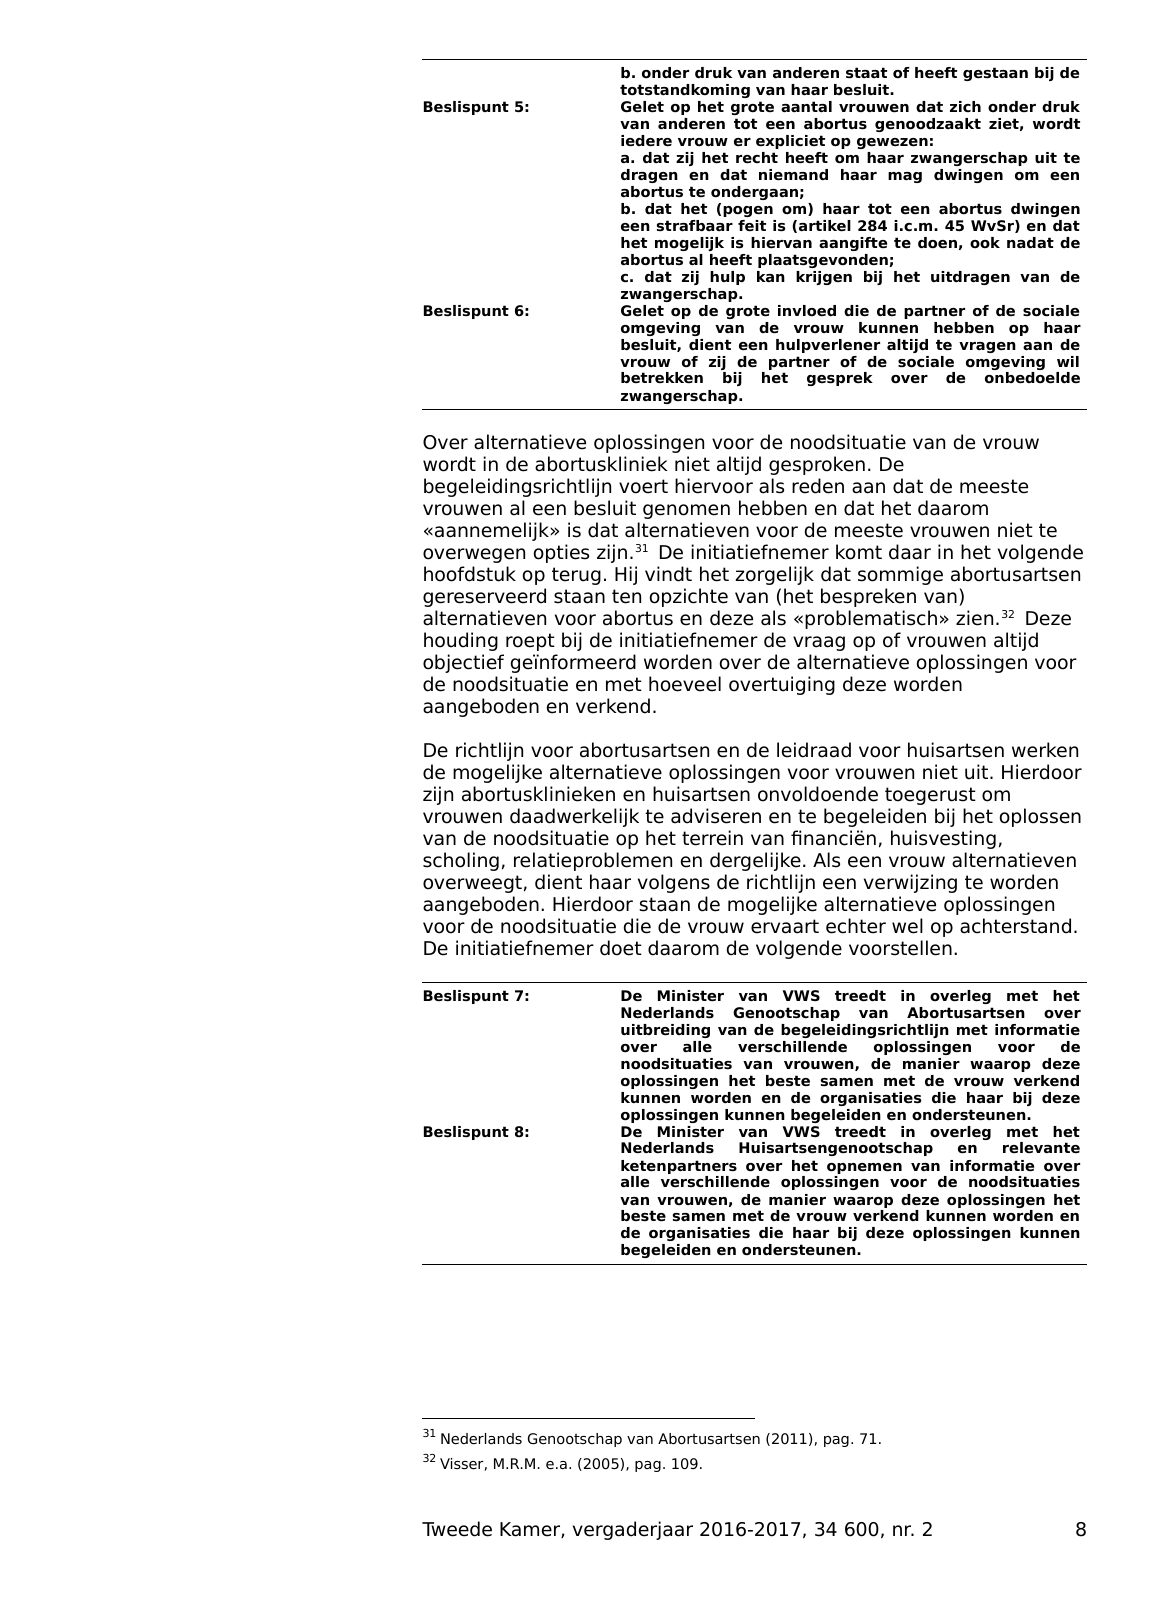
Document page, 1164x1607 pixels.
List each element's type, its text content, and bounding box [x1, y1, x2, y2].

table_cell Gelet op het grote aantal vrouwen dat zich onder druk van anderen tot een abortus genoodzaakt ziet, wordt iedere vrouw er expliciet op gewezen: a. dat zij het recht heeft om haar zwangerschap uit te dragen en dat niemand haar mag dwingen om een abortus te ondergaan; b. dat het (pogen om) haar tot een abortus dwingen een strafbaar feit is (artikel 284 i.c.m. 45 WvSr) en dat het mogelijk is hiervan aangifte te doen, ook nadat de abortus al heeft plaatsgevonden; c. dat zij hulp kan krijgen bij het uitdragen van de zwangerschap. [614, 99, 1087, 302]
table_header [422, 60, 614, 99]
text Nederlands Genootschap van Abortusartsen (2011), pag. 71. [422, 1427, 1087, 1449]
table_cell Gelet op de grote invloed die de partner of de sociale omgeving van de vrouw kunnen hebben op haar besluit, dient een hulpverlener altijd te vragen aan de vrouw of zij de partner of de sociale omgeving wil betrekken bij het gesprek over de onbedoelde zwangerschap. [614, 303, 1087, 409]
table_header De Minister van VWS treedt in overleg met het Nederlands Genootschap van Abortusartsen over uitbreiding van de begeleidingsrichtlijn met informatie over alle verschillende oplossingen voor de noodsituaties van vrouwen, de manier waarop deze oplossingen het beste samen met de vrouw verkend kunnen worden en de organisaties die haar bij deze oplossingen kunnen begeleiden en ondersteunen. [614, 983, 1087, 1123]
table_header b. onder druk van anderen staat of heeft gestaan bij de totstandkoming van haar besluit. [614, 60, 1087, 99]
table_cell De Minister van VWS treedt in overleg met het Nederlands Huisartsengenootschap en relevante ketenpartners over het opnemen van informatie over alle verschillende oplossingen voor de noodsituaties van vrouwen, de manier waarop deze oplossingen het beste samen met de vrouw verkend kunnen worden en de organisaties die haar bij deze oplossingen kunnen begeleiden en ondersteunen. [614, 1124, 1087, 1264]
text Visser, M.R.M. e.a. (2005), pag. 109. [422, 1452, 1087, 1474]
table_cell Beslispunt 8: [422, 1124, 614, 1264]
table_cell Beslispunt 6: [422, 303, 614, 409]
text De richtlijn voor abortusartsen en de leidraad voor huisartsen werken de mogelijke alternatieve oplossingen voor vrouwen niet uit. Hierdoor zijn abortusklinieken en huisartsen onvoldoende toegerust om vrouwen daadwerkelijk te adviseren en te begeleiden bij het oplossen van de noodsituatie op het terrein van financiën, huisvesting, scholing, relatieproblemen en dergelijke. Als een vrouw alternatieven overweegt, dient haar volgens de richtlijn een verwijzing te worden aangeboden. Hierdoor staan de mogelijke alternatieve oplossingen voor de noodsituatie die de vrouw ervaart echter wel op achterstand. De initiatiefnemer doet daarom de volgende voorstellen. [422, 740, 1087, 960]
table_cell Beslispunt 5: [422, 99, 614, 302]
text Over alternatieve oplossingen voor de noodsituatie van de vrouw wordt in de abortuskliniek niet altijd gesproken. De begeleidingsrichtlijn voert hiervoor als reden aan dat de meeste vrouwen al een besluit genomen hebben en dat het daarom «aannemelijk» is dat alternatieven voor de meeste vrouwen niet te overwegen opties zijn. De initiatiefnemer komt daar in het volgende hoofdstuk op terug. Hij vindt het zorgelijk dat sommige abortusartsen gereserveerd staan ten opzichte van (het bespreken van) alternatieven voor abortus en deze als «problematisch» zien. Deze houding roept bij de initiatiefnemer de vraag op of vrouwen altijd objectief geïnformeerd worden over de alternatieve oplossingen voor de noodsituatie en met hoeveel overtuiging deze worden aangeboden en verkend. [422, 432, 1087, 718]
table_header Beslispunt 7: [422, 983, 614, 1123]
